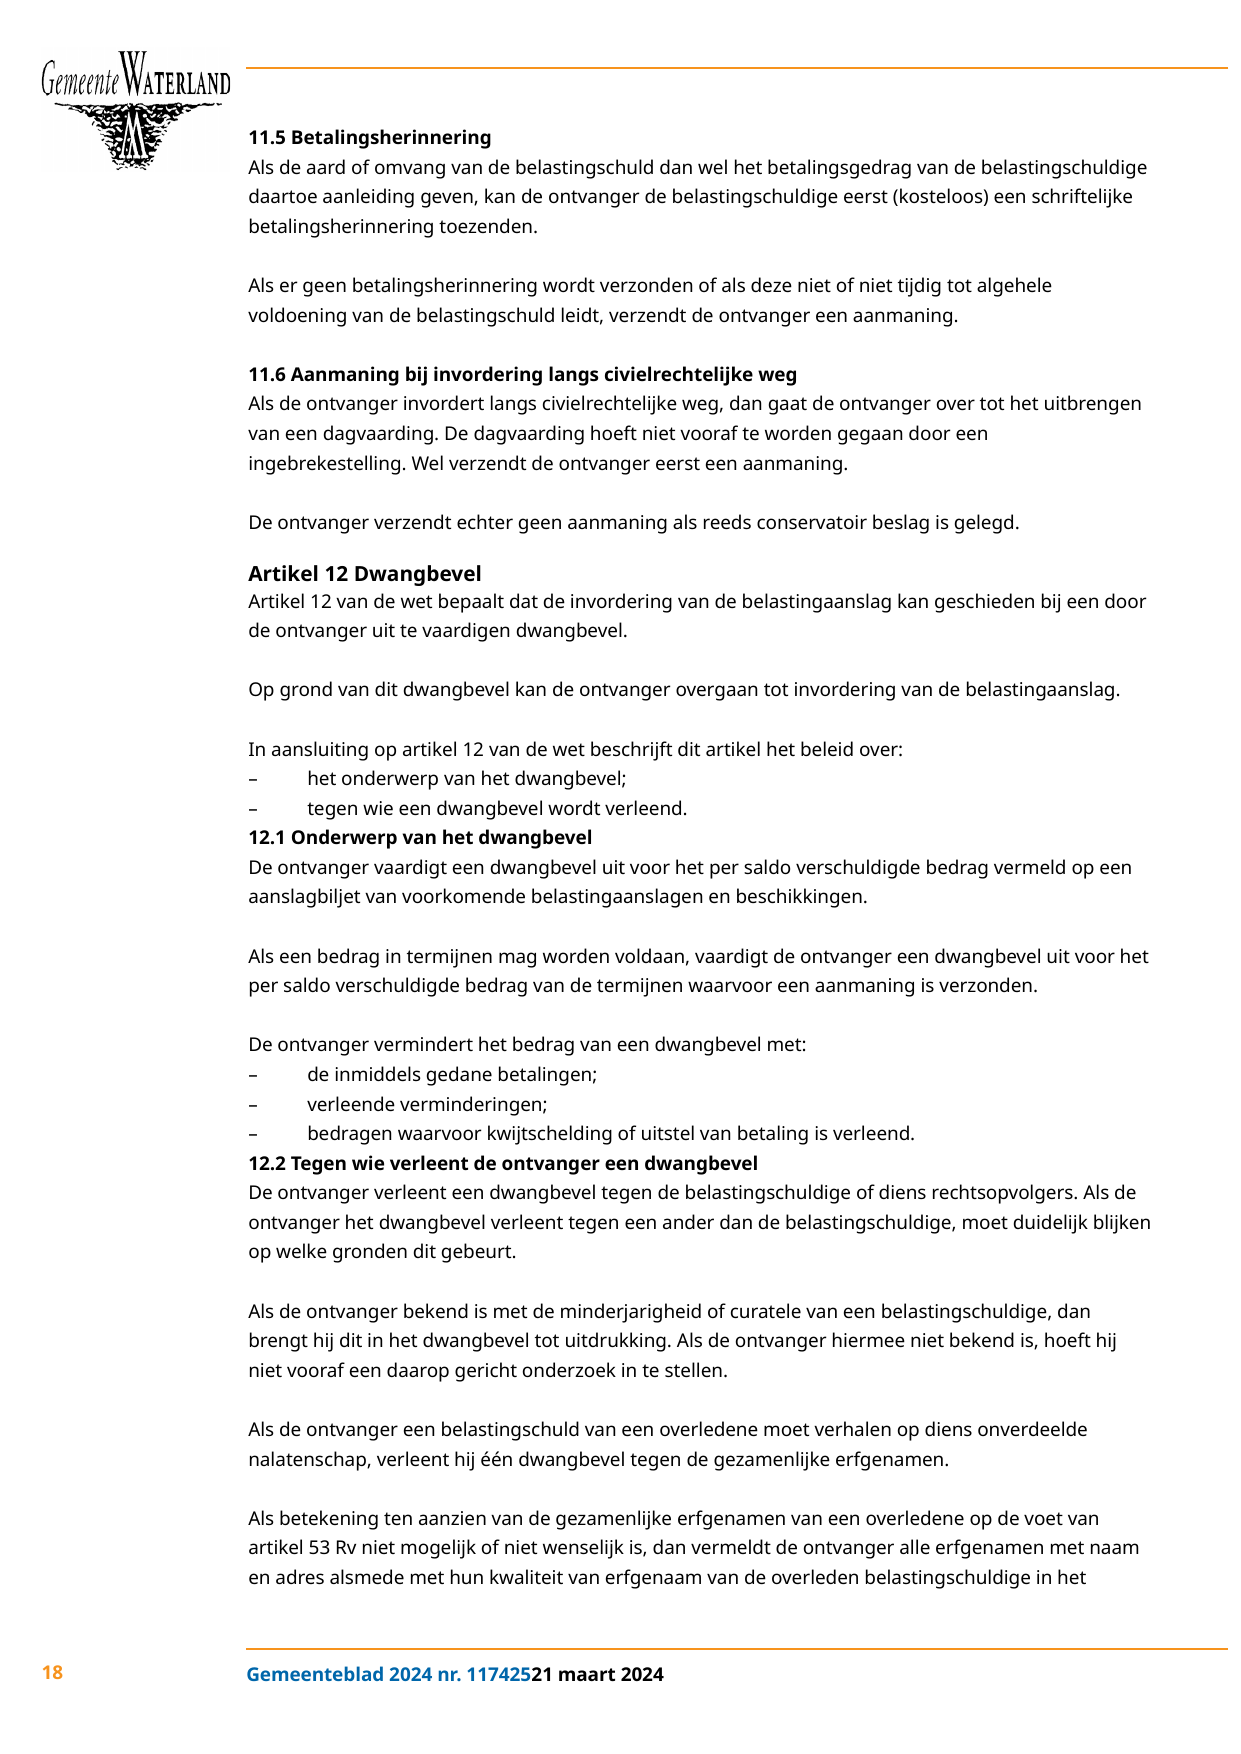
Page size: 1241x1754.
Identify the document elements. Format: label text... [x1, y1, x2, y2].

list bedragen waarvoor kwijtschelding of uitstel van betaling is verleend. [248, 1120, 1152, 1146]
list het onderwerp van het dwangbevel; [248, 765, 1152, 791]
list de inmiddels gedane betalingen; [248, 1061, 1152, 1087]
text 11.6 Aanmaning bij invordering langs civielrechtelijke weg [248, 361, 1152, 387]
text Als betekening ten aanzien van de gezamenlijke erfgenamen van een overledene op de voet van artikel 53 Rv niet mogelijk of niet wenselijk is, dan vermeldt de ontvanger alle erfgenamen met naam en adres alsmede met hun kwaliteit van erfgenaam van de overleden belastingschuldige in het [248, 1505, 1152, 1590]
text 12.1 Onderwerp van het dwangbevel [248, 824, 1152, 850]
text In aansluiting op artikel 12 van de wet beschrijft dit artikel het beleid over: [248, 736, 1152, 761]
list verleende verminderingen; [248, 1091, 1152, 1116]
text Als de aard of omvang van de belastingschuld dan wel het betalingsgedrag van de belastingschuldige daartoe aanleiding geven, kan de ontvanger de belastingschuldige eerst (kosteloos) een schriftelijke betalingsherinnering toezenden. [248, 154, 1152, 239]
text De ontvanger verzendt echter geen aanmaning als reeds conservatoir beslag is gelegd. [248, 509, 1152, 535]
text 12.2 Tegen wie verleent de ontvanger een dwangbevel [248, 1150, 1152, 1176]
text Artikel 12 van de wet bepaalt dat de invordering van de belastingaanslag kan geschieden bij een door de ontvanger uit te vaardigen dwangbevel. [248, 588, 1152, 643]
text De ontvanger vaardigt een dwangbevel uit voor het per saldo verschuldigde bedrag vermeld op een aanslagbiljet van voorkomende belastingaanslagen en beschikkingen. [248, 854, 1152, 909]
text Als een bedrag in termijnen mag worden voldaan, vaardigt de ontvanger een dwangbevel uit voor het per saldo verschuldigde bedrag van de termijnen waarvoor een aanmaning is verzonden. [248, 943, 1152, 998]
text Als de ontvanger bekend is met de minderjarigheid of curatele van een belastingschuldige, dan brengt hij dit in het dwangbevel tot uitdrukking. Als de ontvanger hiermee niet bekend is, hoeft hij niet vooraf een daarop gericht onderzoek in te stellen. [248, 1298, 1152, 1383]
text Op grond van dit dwangbevel kan de ontvanger overgaan tot invordering van de belastingaanslag. [248, 677, 1152, 702]
picture [41, 47, 231, 172]
text Als de ontvanger invordert langs civielrechtelijke weg, dan gaat de ontvanger over tot het uitbrengen van een dagvaarding. De dagvaarding hoeft niet vooraf te worden gegaan door een ingebrekestelling. Wel verzendt de ontvanger eerst een aanmaning. [248, 391, 1152, 476]
text Als er geen betalingsherinnering wordt verzonden of als deze niet of niet tijdig tot algehele voldoening van de belastingschuld leidt, verzendt de ontvanger een aanmaning. [248, 272, 1152, 328]
text De ontvanger verleent een dwangbevel tegen de belastingschuldige of diens rechtsopvolgers. Als de ontvanger het dwangbevel verleent tegen een ander dan de belastingschuldige, moet duidelijk blijken op welke gronden dit gebeurt. [248, 1179, 1152, 1264]
text Artikel 12 Dwangbevel [248, 559, 1152, 588]
text Als de ontvanger een belastingschuld van een overledene moet verhalen op diens onverdeelde nalatenschap, verleent hij één dwangbevel tegen de gezamenlijke erfgenamen. [248, 1416, 1152, 1471]
text De ontvanger vermindert het bedrag van een dwangbevel met: [248, 1032, 1152, 1057]
list tegen wie een dwangbevel wordt verleend. [248, 795, 1152, 821]
text 11.5 Betalingsherinnering [248, 124, 1152, 150]
